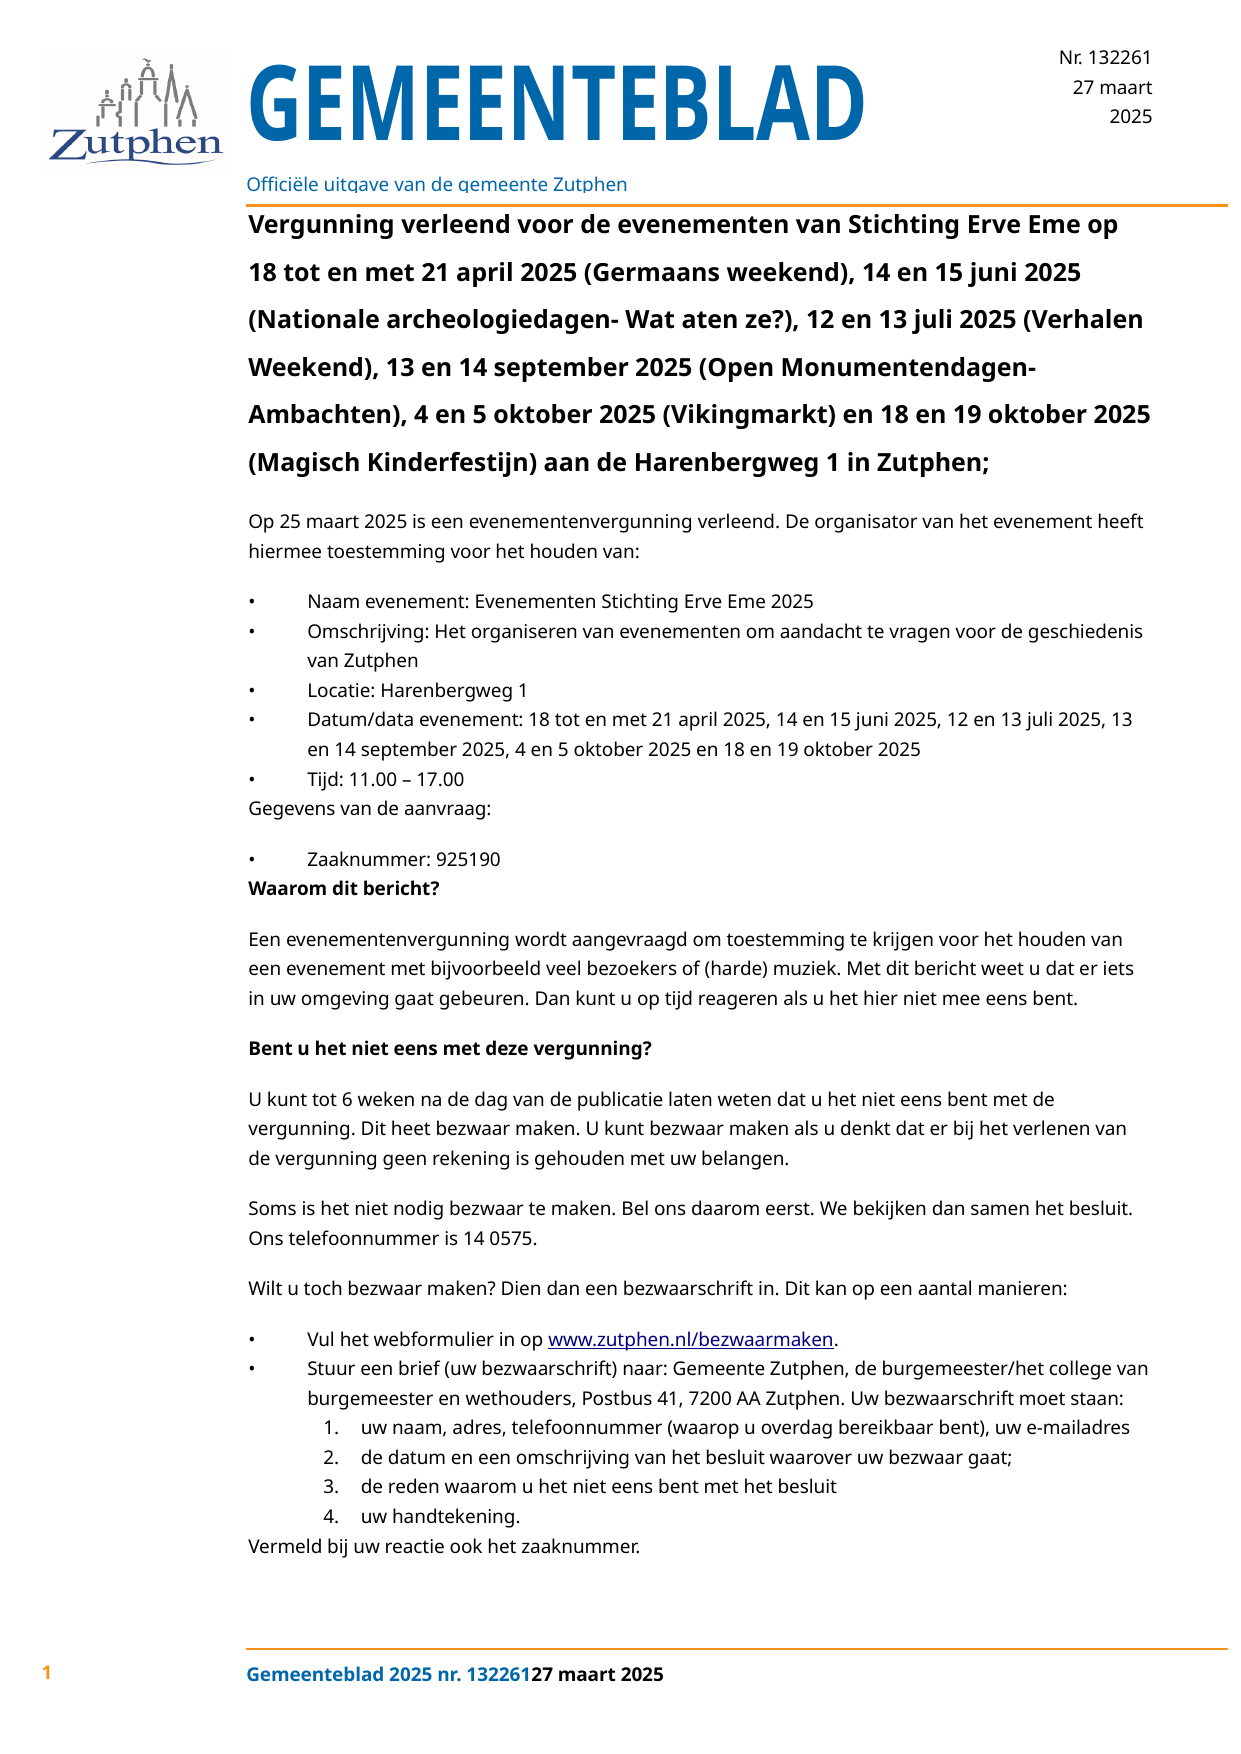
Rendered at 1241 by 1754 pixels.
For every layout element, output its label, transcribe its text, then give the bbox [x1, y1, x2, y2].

text Gegevens van de aanvraag: [248, 795, 1152, 821]
list Tijd: 11.00 – 17.00 [248, 766, 1152, 792]
list Locatie: Harenbergweg 1 [248, 677, 1152, 703]
text Een evenementenvergunning wordt aangevraagd om toestemming te krijgen voor het houden van een evenement met bijvoorbeeld veel bezoekers of (harde) muziek. Met dit bericht weet u dat er iets in uw omgeving gaat gebeuren. Dan kunt u op tijd reageren als u het hier niet mee eens bent. [248, 926, 1152, 1011]
list uw handtekening. [323, 1503, 1152, 1529]
list Omschrijving: Het organiseren van evenementen om aandacht te vragen voor de geschiedenis van Zutphen [248, 618, 1152, 673]
list Vul het webformulier in op www.zutphen.nl/bezwaarmaken. [248, 1326, 1152, 1352]
list de datum en een omschrijving van het besluit waarover uw bezwaar gaat; [323, 1444, 1152, 1470]
list Zaaknummer: 925190 [248, 846, 1152, 872]
text Bent u het niet eens met deze vergunning? [248, 1035, 1152, 1061]
picture [41, 47, 231, 172]
text U kunt tot 6 weken na de dag van de publicatie laten weten dat u het niet eens bent met de vergunning. Dit heet bezwaar maken. U kunt bezwaar maken als u denkt dat er bij het verlenen van de vergunning geen rekening is gehouden met uw belangen. [248, 1086, 1152, 1171]
text Wilt u toch bezwaar maken? Dien dan een bezwaarschrift in. Dit kan op een aantal manieren: [248, 1275, 1152, 1301]
text Vergunning verleend voor de evenementen van Stichting Erve Eme op 18 tot en met 21 april 2025 (Germaans weekend), 14 en 15 juni 2025 (Nationale archeologiedagen- Wat aten ze?), 12 en 13 juli 2025 (Verhalen Weekend), 13 en 14 september 2025 (Open Monumentendagen- Ambachten), 4 en 5 oktober 2025 (Vikingmarkt) en 18 en 19 oktober 2025 (Magisch Kinderfestijn) aan de Harenbergweg 1 in Zutphen; [248, 207, 1152, 479]
text Waarom dit bericht? [248, 875, 1152, 901]
text Op 25 maart 2025 is een evenementenvergunning verleend. De organisator van het evenement heeft hiermee toestemming voor het houden van: [248, 508, 1152, 564]
list Naam evenement: Evenementen Stichting Erve Eme 2025 [248, 588, 1152, 614]
text Soms is het niet nodig bezwaar te maken. Bel ons daarom eerst. We bekijken dan samen het besluit. Ons telefoonnummer is 14 0575. [248, 1195, 1152, 1251]
list de reden waarom u het niet eens bent met het besluit [323, 1474, 1152, 1499]
list uw naam, adres, telefoonnummer (waarop u overdag bereikbaar bent), uw e-mailadres [323, 1414, 1152, 1440]
list Stuur een brief (uw bezwaarschrift) naar: Gemeente Zutphen, de burgemeester/het college van burgemeester en wethouders, Postbus 41, 7200 AA Zutphen. Uw bezwaarschrift moet staan: [248, 1355, 1152, 1411]
list Datum/data evenement: 18 tot en met 21 april 2025, 14 en 15 juni 2025, 12 en 13 juli 2025, 13 en 14 september 2025, 4 en 5 oktober 2025 en 18 en 19 oktober 2025 [248, 707, 1152, 762]
text Vermeld bij uw reactie ook het zaaknummer. [248, 1533, 1152, 1559]
